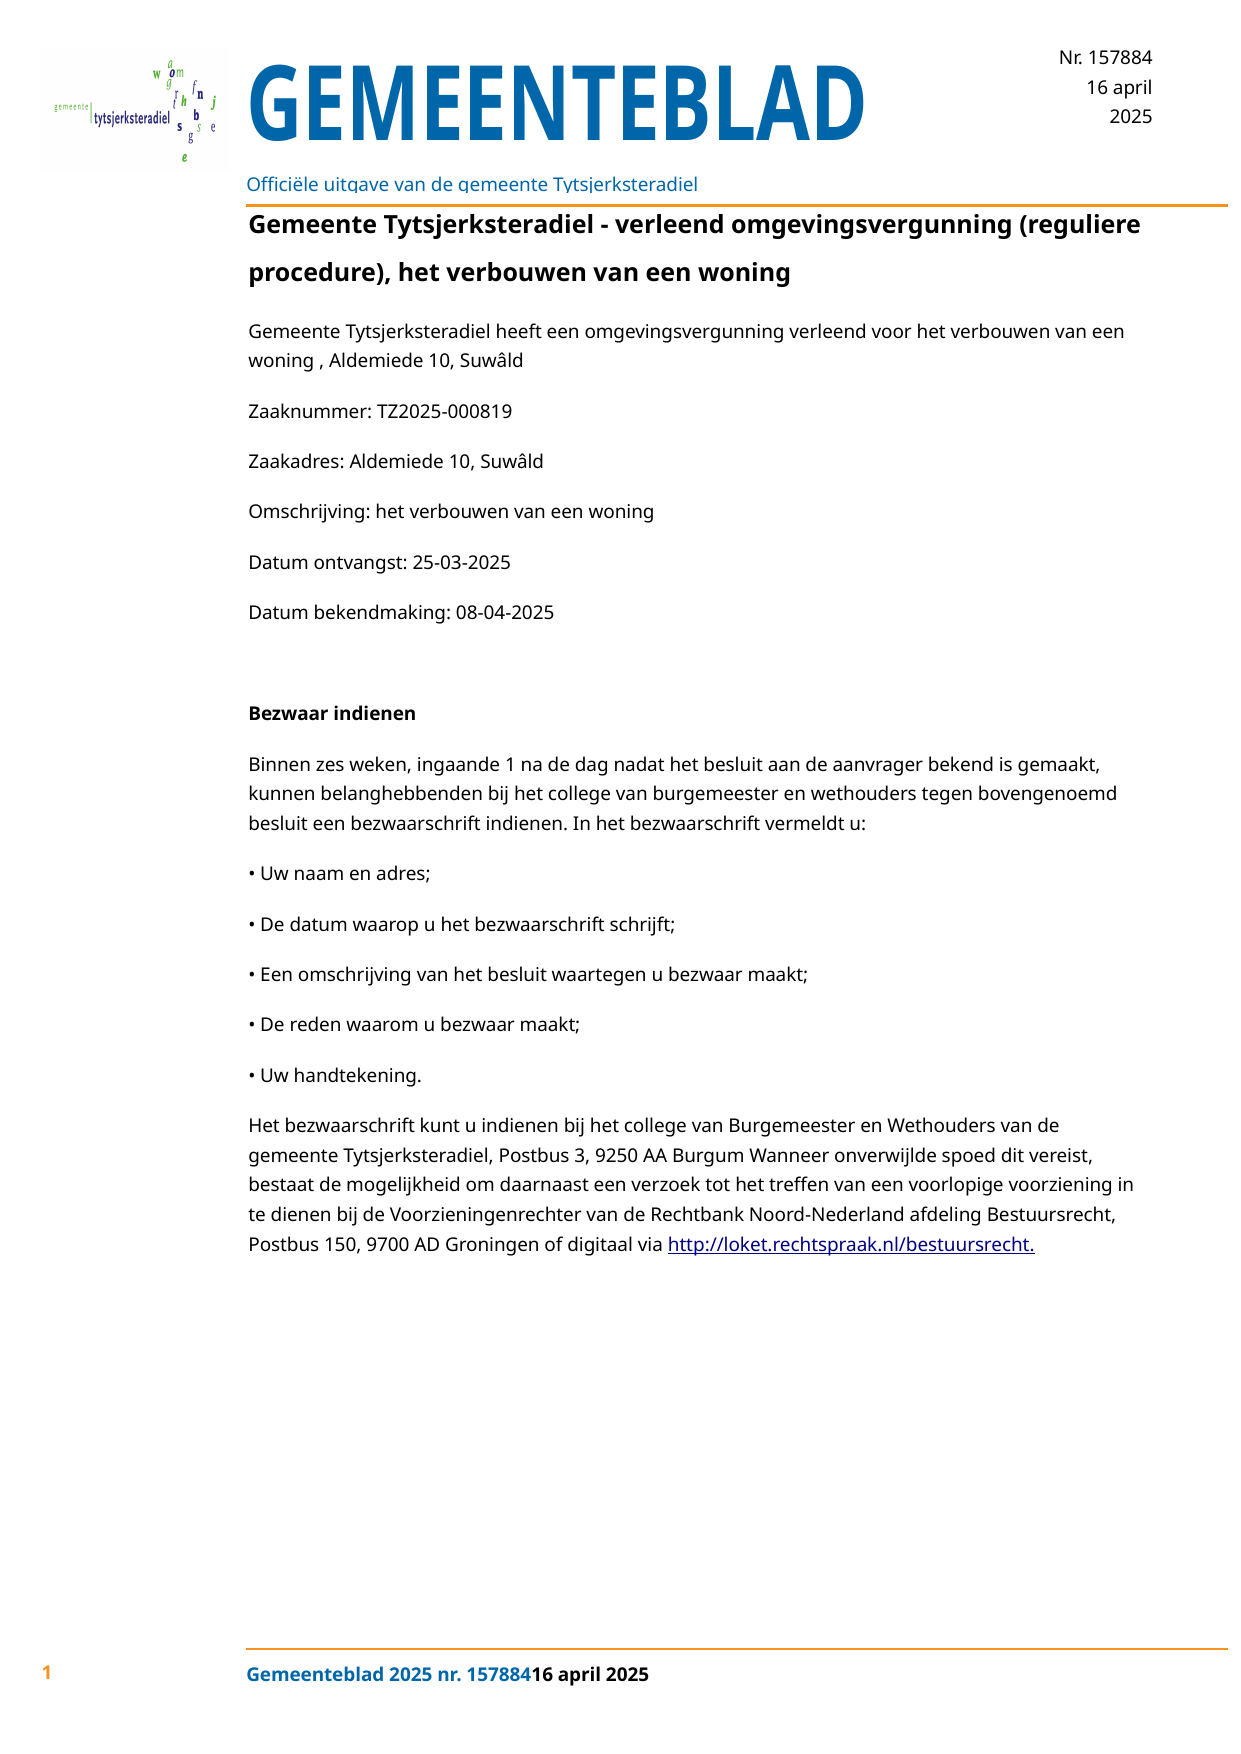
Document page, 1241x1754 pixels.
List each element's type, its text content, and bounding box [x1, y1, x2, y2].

text • De datum waarop u het bezwaarschrift schrijft; [248, 911, 1152, 937]
text Binnen zes weken, ingaande 1 na de dag nadat het besluit aan de aanvrager bekend is gemaakt, kunnen belanghebbenden bij het college van burgemeester en wethouders tegen bovengenoemd besluit een bezwaarschrift indienen. In het bezwaarschrift vermeldt u: [248, 751, 1152, 836]
text • Uw naam en adres; [248, 860, 1152, 886]
picture [41, 47, 231, 172]
text Gemeente Tytsjerksteradiel heeft een omgevingsvergunning verleend voor het verbouwen van een woning , Aldemiede 10, Suwâld [248, 318, 1152, 373]
text Het bezwaarschrift kunt u indienen bij het college van Burgemeester en Wethouders van de gemeente Tytsjerksteradiel, Postbus 3, 9250 AA Burgum Wanneer onverwijlde spoed dit vereist, bestaat de mogelijkheid om daarnaast een verzoek tot het treffen van een voorlopige voorziening in te dienen bij de Voorzieningenrechter van de Rechtbank Noord-Nederland afdeling Bestuursrecht, Postbus 150, 9700 AD Groningen of digitaal via http://loket.rechtspraak.nl/bestuursrecht. [248, 1112, 1152, 1257]
text Zaaknummer: TZ2025-000819 [248, 398, 1152, 424]
text Gemeente Tytsjerksteradiel - verleend omgevingsvergunning (reguliere procedure), het verbouwen van een woning [248, 207, 1152, 288]
text Datum bekendmaking: 08-04-2025 [248, 599, 1152, 625]
text • De reden waarom u bezwaar maakt; [248, 1012, 1152, 1037]
text Bezwaar indienen [248, 700, 1152, 726]
text • Uw handtekening. [248, 1062, 1152, 1088]
text Zaakadres: Aldemiede 10, Suwâld [248, 448, 1152, 474]
text Datum ontvangst: 25-03-2025 [248, 549, 1152, 575]
text Omschrijving: het verbouwen van een woning [248, 499, 1152, 524]
text • Een omschrijving van het besluit waartegen u bezwaar maakt; [248, 961, 1152, 987]
